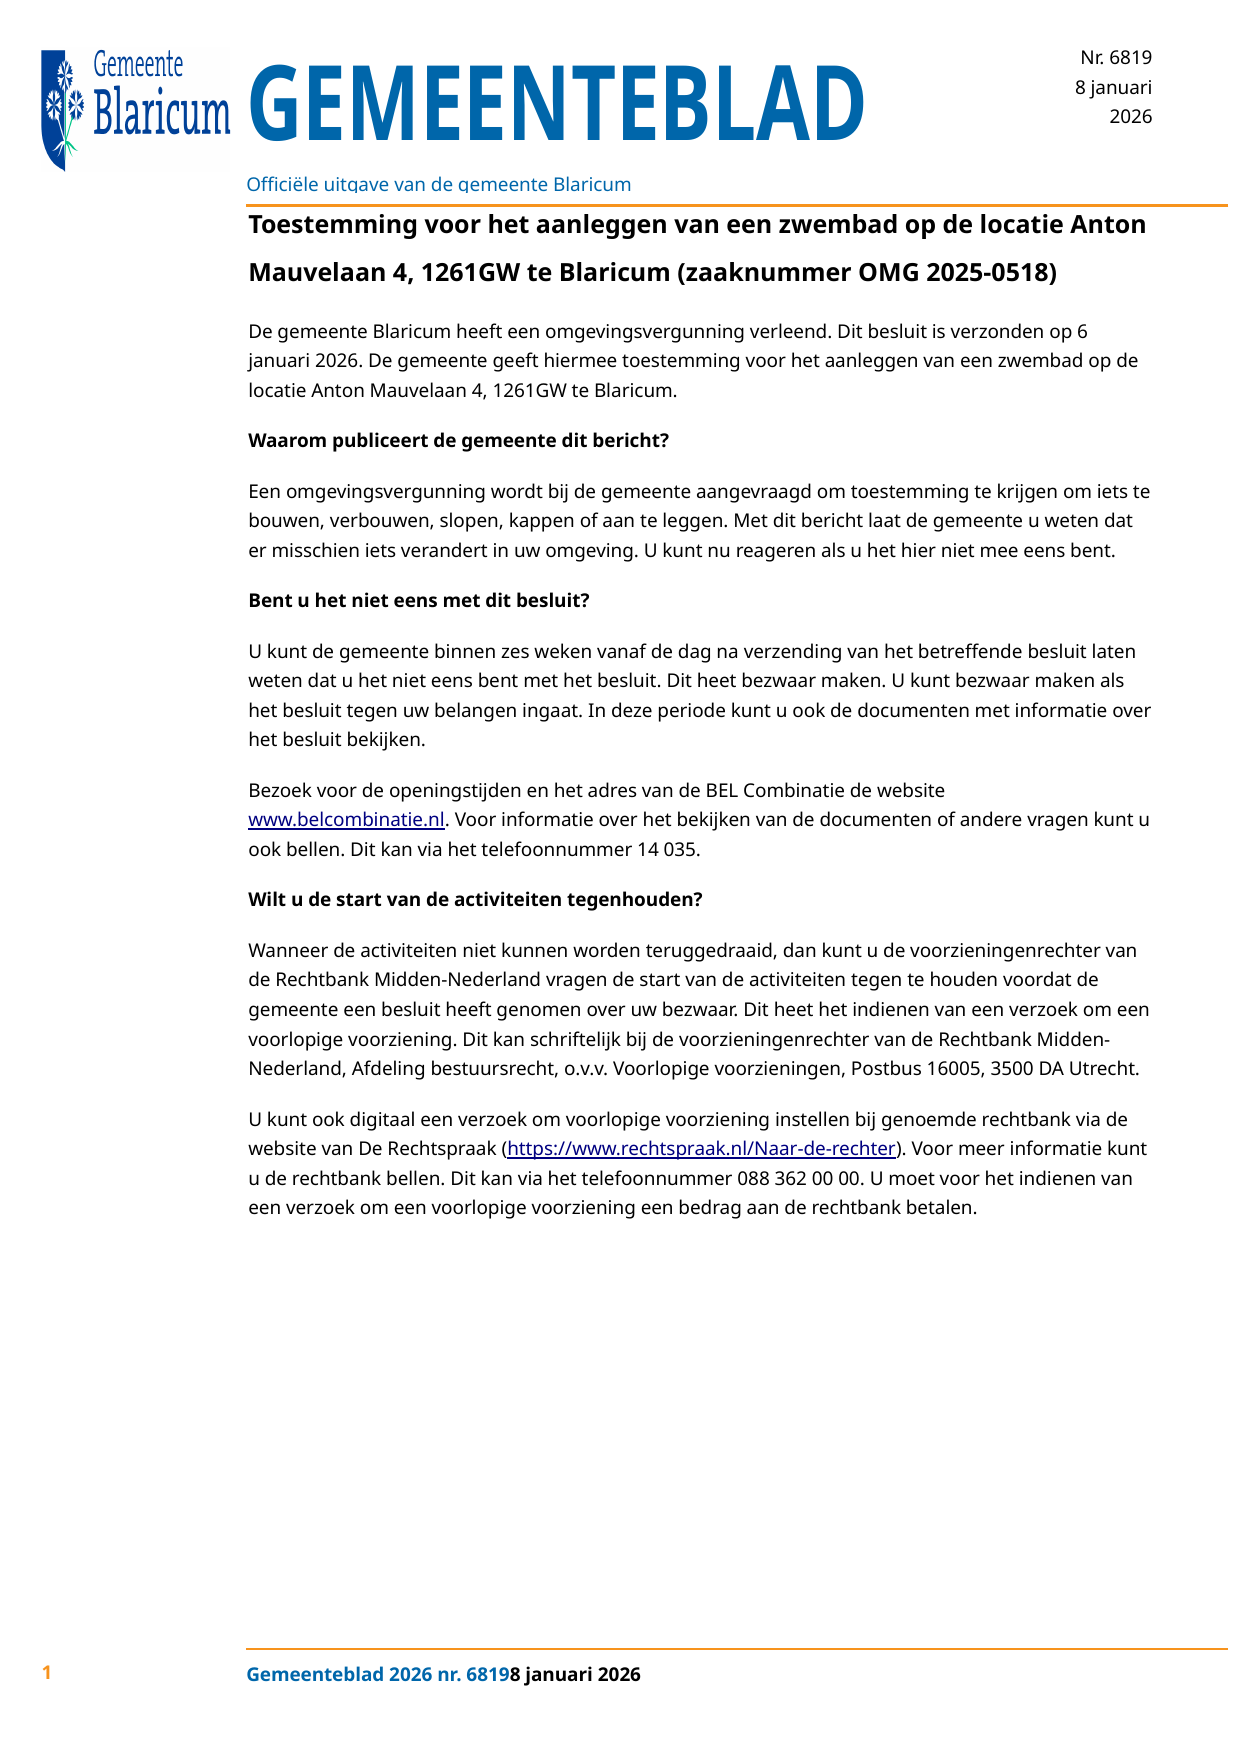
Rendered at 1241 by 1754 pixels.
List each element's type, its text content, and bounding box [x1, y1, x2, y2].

text Waarom publiceert de gemeente dit bericht? [248, 427, 1152, 453]
text Toestemming voor het aanleggen van een zwembad op de locatie Anton Mauvelaan 4, 1261GW te Blaricum (zaaknummer OMG 2025-0518) [248, 207, 1152, 288]
text Wilt u de start van de activiteiten tegenhouden? [248, 887, 1152, 912]
text U kunt de gemeente binnen zes weken vanaf de dag na verzending van het betreffende besluit laten weten dat u het niet eens bent met het besluit. Dit heet bezwaar maken. U kunt bezwaar maken als het besluit tegen uw belangen ingaat. In deze periode kunt u ook de documenten met informatie over het besluit bekijken. [248, 638, 1152, 752]
text Bent u het niet eens met dit besluit? [248, 587, 1152, 613]
text Bezoek voor de openingstijden en het adres van de BEL Combinatie de website www.belcombinatie.nl. Voor informatie over het bekijken van de documenten of andere vragen kunt u ook bellen. Dit kan via het telefoonnummer 14 035. [248, 777, 1152, 862]
text U kunt ook digitaal een verzoek om voorlopige voorziening instellen bij genoemde rechtbank via de website van De Rechtspraak (https://www.rechtspraak.nl/Naar-de-rechter). Voor meer informatie kunt u de rechtbank bellen. Dit kan via het telefoonnummer 088 362 00 00. U moet voor het indienen van een verzoek om een voorlopige voorziening een bedrag aan de rechtbank betalen. [248, 1106, 1152, 1220]
text Wanneer de activiteiten niet kunnen worden teruggedraaid, dan kunt u de voorzieningenrechter van de Rechtbank Midden-Nederland vragen de start van de activiteiten tegen te houden voordat de gemeente een besluit heeft genomen over uw bezwaar. Dit heet het indienen van een verzoek om een voorlopige voorziening. Dit kan schriftelijk bij de voorzieningenrechter van de Rechtbank Midden-Nederland, Afdeling bestuursrecht, o.v.v. Voorlopige voorzieningen, Postbus 16005, 3500 DA Utrecht. [248, 937, 1152, 1081]
text Een omgevingsvergunning wordt bij de gemeente aangevraagd om toestemming te krijgen om iets te bouwen, verbouwen, slopen, kappen of aan te leggen. Met dit bericht laat de gemeente u weten dat er misschien iets verandert in uw omgeving. U kunt nu reageren als u het hier niet mee eens bent. [248, 478, 1152, 563]
text De gemeente Blaricum heeft een omgevingsvergunning verleend. Dit besluit is verzonden op 6 januari 2026. De gemeente geeft hiermee toestemming voor het aanleggen van een zwembad op de locatie Anton Mauvelaan 4, 1261GW te Blaricum. [248, 318, 1152, 403]
picture [41, 47, 231, 172]
